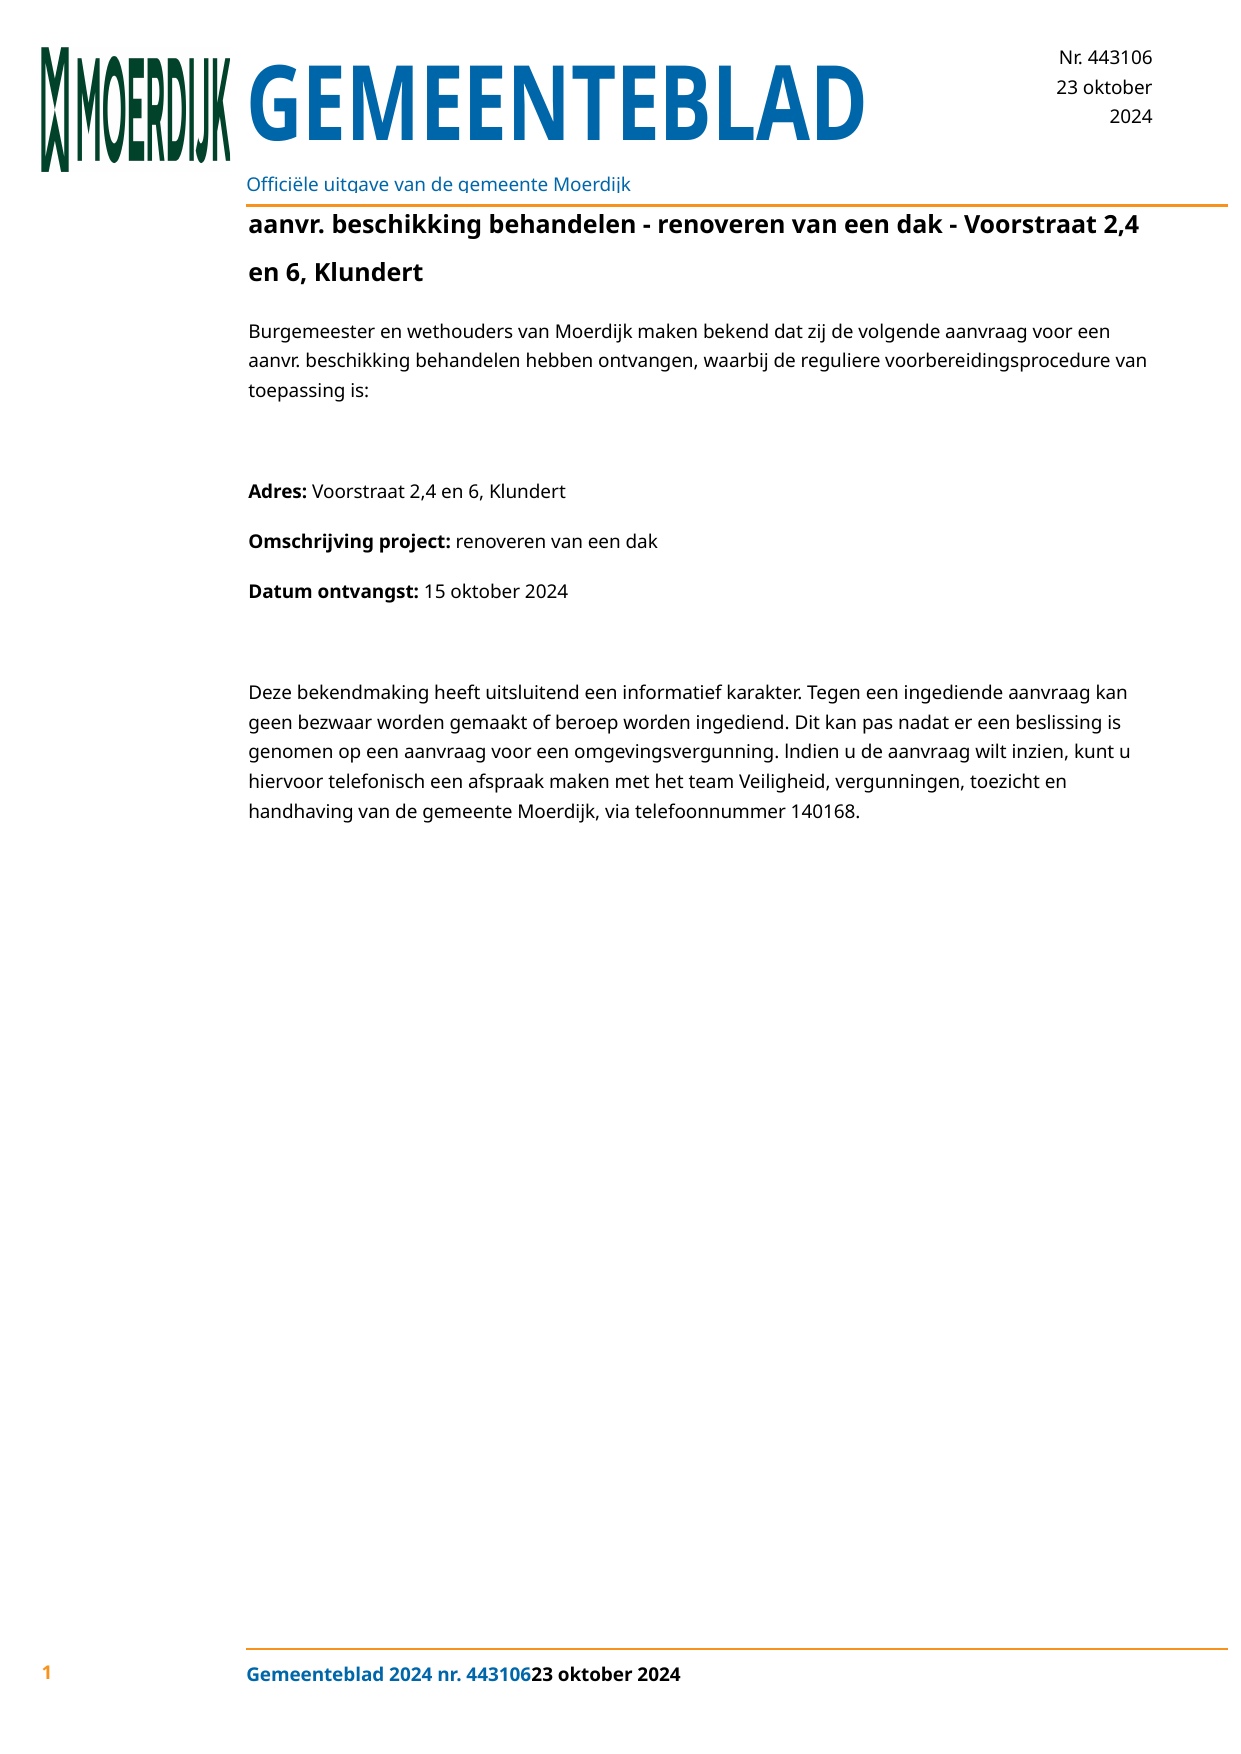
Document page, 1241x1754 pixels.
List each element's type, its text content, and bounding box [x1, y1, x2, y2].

text aanvr. beschikking behandelen - renoveren van een dak - Voorstraat 2,4 en 6, Klundert [248, 207, 1152, 288]
picture [41, 47, 231, 172]
text Omschrijving project: renoveren van een dak [248, 528, 1152, 554]
text Adres: Voorstraat 2,4 en 6, Klundert [248, 478, 1152, 504]
text Burgemeester en wethouders van Moerdijk maken bekend dat zij de volgende aanvraag voor een aanvr. beschikking behandelen hebben ontvangen, waarbij de reguliere voorbereidingsprocedure van toepassing is: [248, 318, 1152, 403]
text Datum ontvangst: 15 oktober 2024 [248, 579, 1152, 604]
text Deze bekendmaking heeft uitsluitend een informatief karakter. Tegen een ingediende aanvraag kan geen bezwaar worden gemaakt of beroep worden ingediend. Dit kan pas nadat er een beslissing is genomen op een aanvraag voor een omgevingsvergunning. lndien u de aanvraag wilt inzien, kunt u hiervoor telefonisch een afspraak maken met het team Veiligheid, vergunningen, toezicht en handhaving van de gemeente Moerdijk, via telefoonnummer 140168. [248, 679, 1152, 824]
